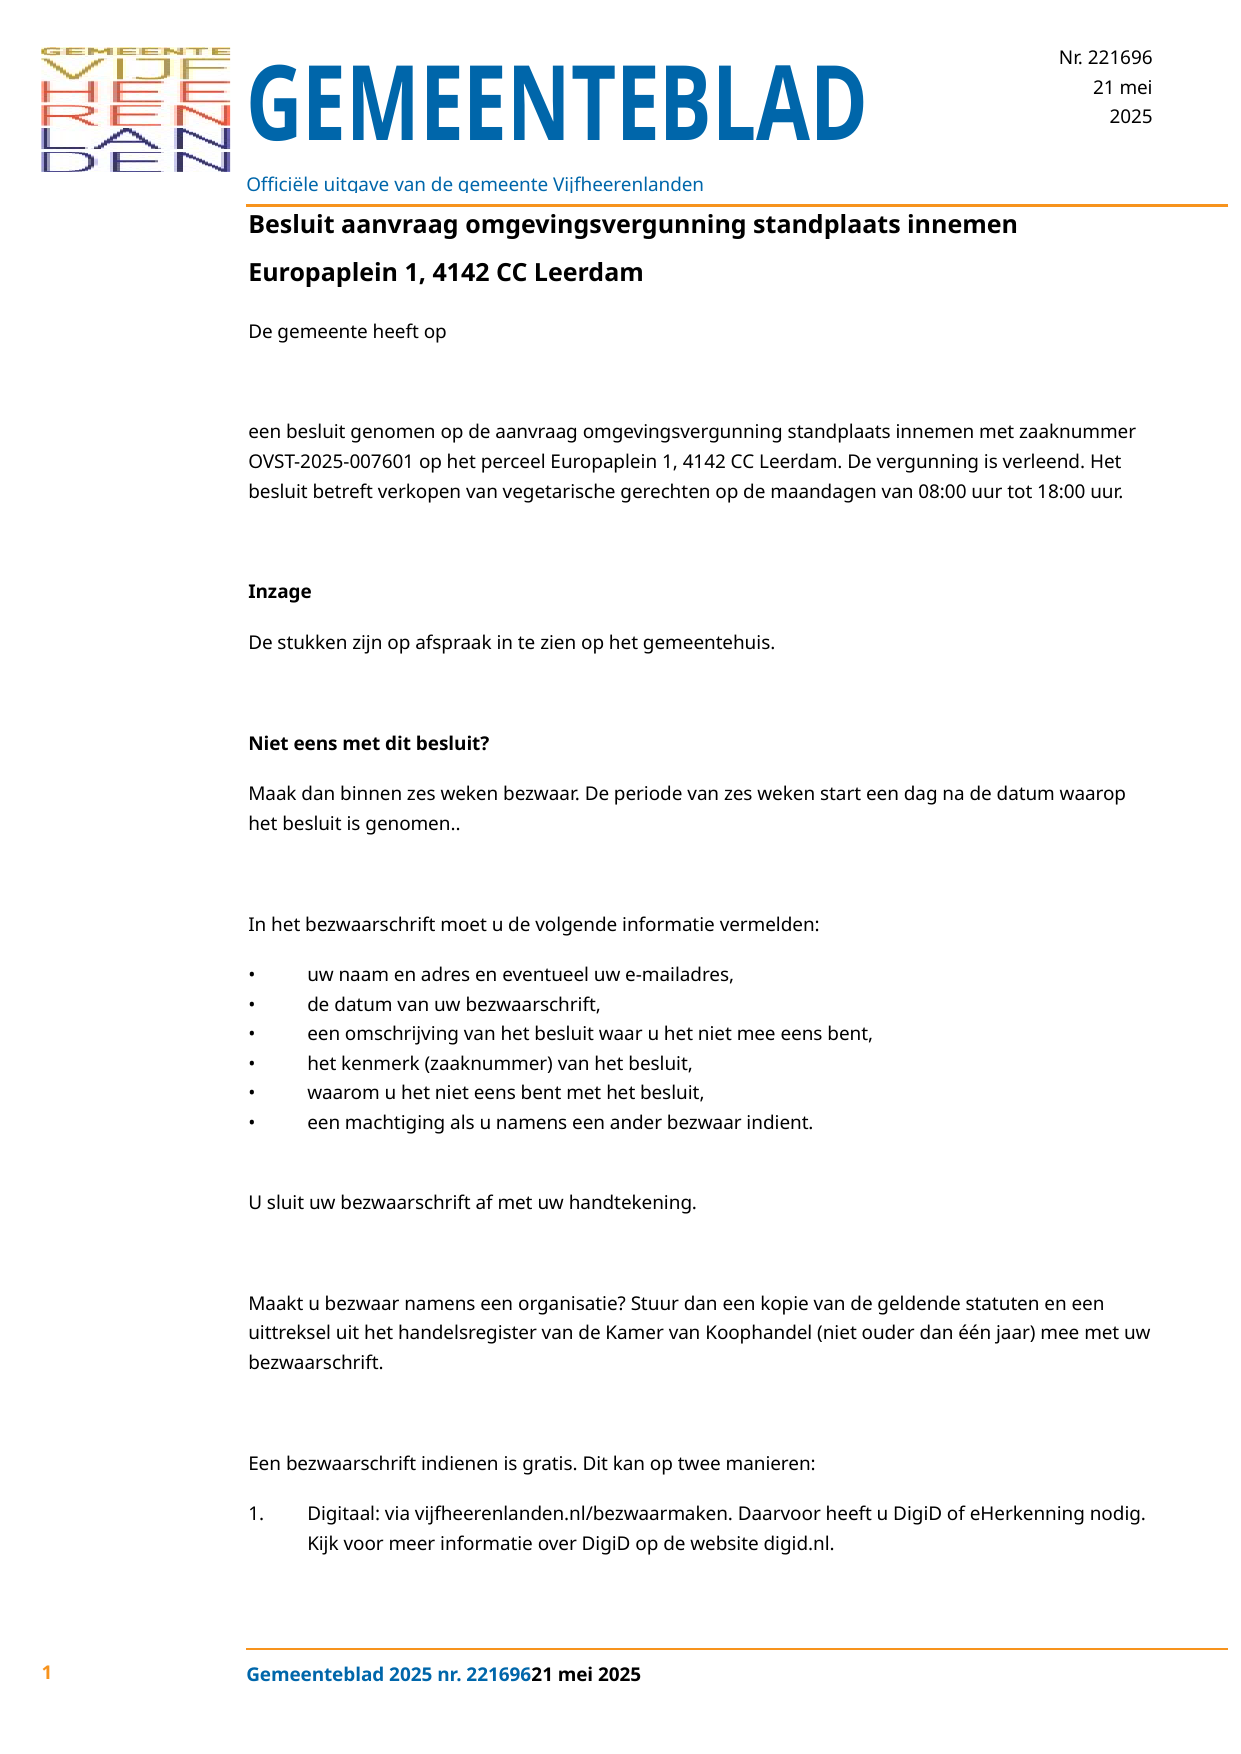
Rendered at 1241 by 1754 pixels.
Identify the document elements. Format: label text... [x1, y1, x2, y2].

list uw naam en adres en eventueel uw e-mailadres, [248, 961, 1152, 987]
text Inzage [248, 579, 1152, 604]
list waarom u het niet eens bent met het besluit, [248, 1079, 1152, 1105]
text Maakt u bezwaar namens een organisatie? Stuur dan een kopie van de geldende statuten en een uittreksel uit het handelsregister van de Kamer van Koophandel (niet ouder dan één jaar) mee met uw bezwaarschrift. [248, 1290, 1152, 1375]
list Digitaal: via vijfheerenlanden.nl/bezwaarmaken. Daarvoor heeft u DigiD of eHerkenning nodig. Kijk voor meer informatie over DigiD op de website digid.nl. [248, 1500, 1152, 1556]
text Besluit aanvraag omgevingsvergunning standplaats innemen Europaplein 1, 4142 CC Leerdam [248, 207, 1152, 288]
text Een bezwaarschrift indienen is gratis. Dit kan op twee manieren: [248, 1450, 1152, 1476]
text Maak dan binnen zes weken bezwaar. De periode van zes weken start een dag na de datum waarop het besluit is genomen.. [248, 780, 1152, 836]
text Niet eens met dit besluit? [248, 730, 1152, 756]
text De stukken zijn op afspraak in te zien op het gemeentehuis. [248, 629, 1152, 655]
text In het bezwaarschrift moet u de volgende informatie vermelden: [248, 911, 1152, 937]
list de datum van uw bezwaarschrift, [248, 991, 1152, 1017]
list het kenmerk (zaaknummer) van het besluit, [248, 1050, 1152, 1076]
text U sluit uw bezwaarschrift af met uw handtekening. [248, 1189, 1152, 1215]
text een besluit genomen op de aanvraag omgevingsvergunning standplaats innemen met zaaknummer OVST-2025-007601 op het perceel Europaplein 1, 4142 CC Leerdam. De vergunning is verleend. Het besluit betreft verkopen van vegetarische gerechten op de maandagen van 08:00 uur tot 18:00 uur. [248, 419, 1152, 504]
list een machtiging als u namens een ander bezwaar indient. [248, 1109, 1152, 1135]
picture [41, 47, 231, 172]
list een omschrijving van het besluit waar u het niet mee eens bent, [248, 1020, 1152, 1046]
text De gemeente heeft op [248, 318, 1152, 344]
